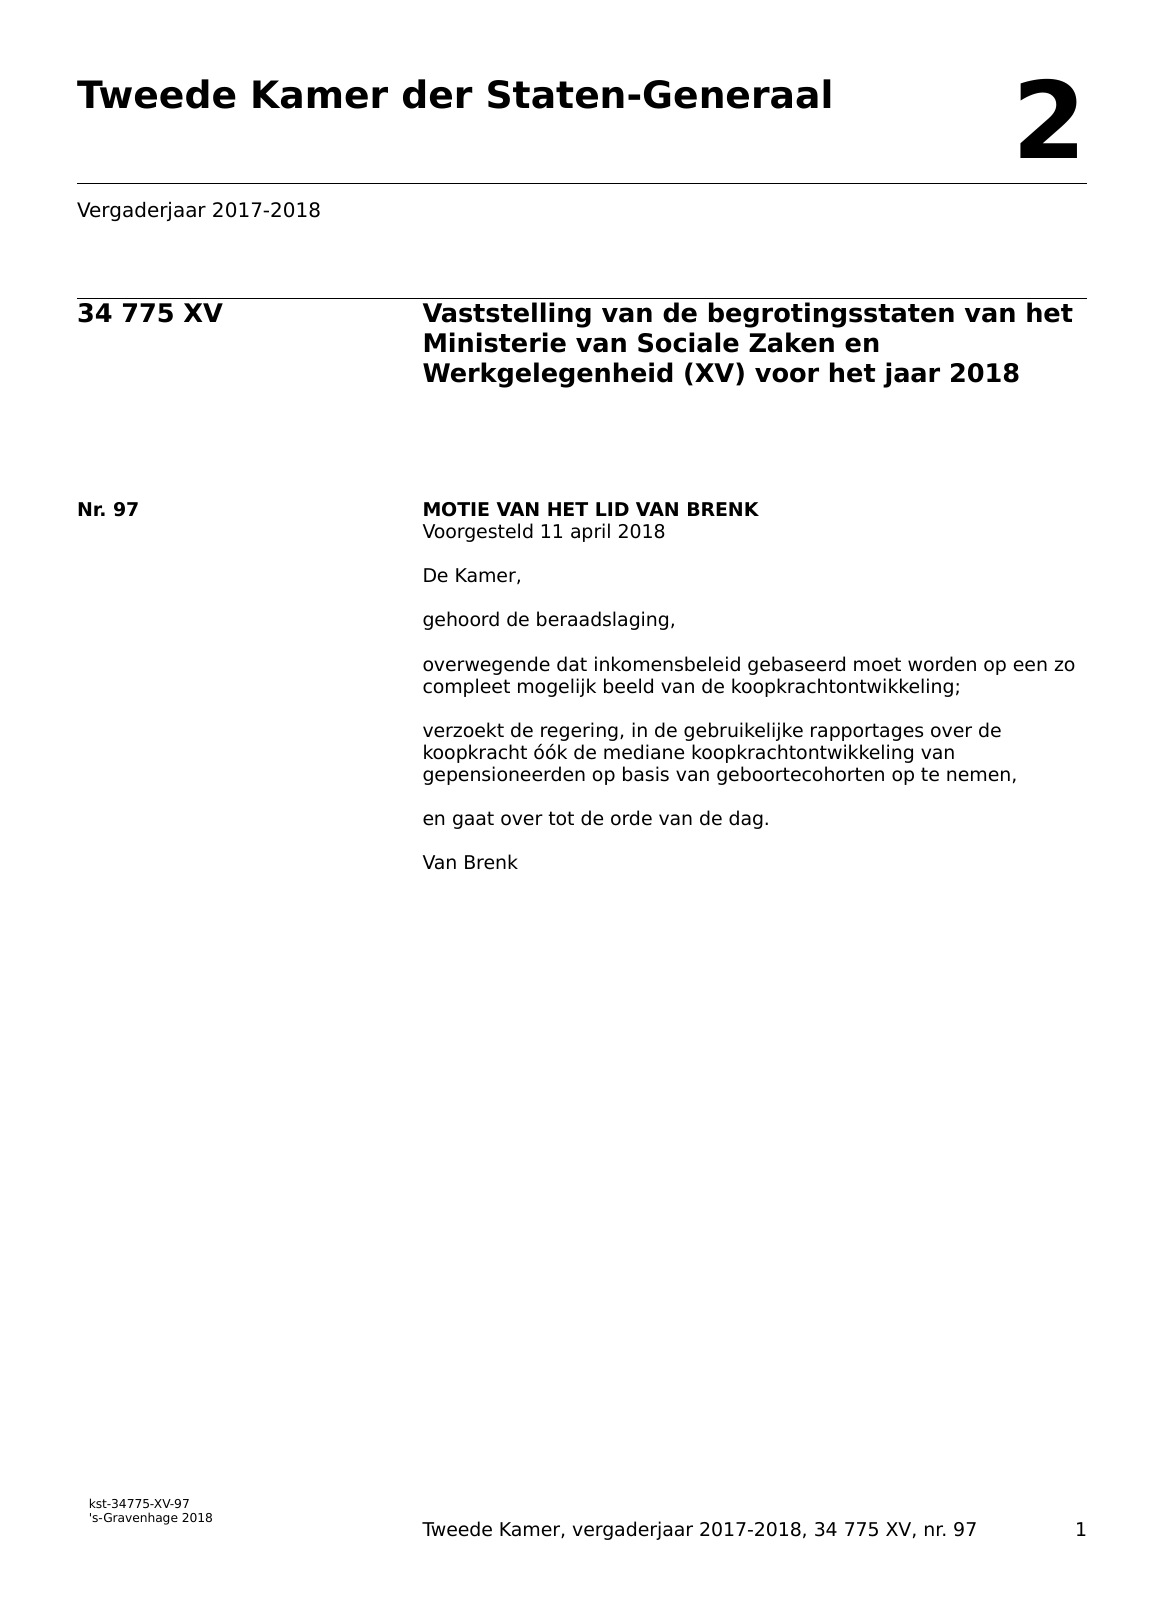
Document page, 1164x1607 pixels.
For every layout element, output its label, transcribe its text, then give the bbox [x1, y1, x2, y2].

text en gaat over tot de orde van de dag. [422, 808, 1087, 830]
table_header Tweede Kamer der Staten-Generaal [77, 59, 886, 183]
subtitle 34 775 XV Vaststelling van de begrotingsstaten van het Ministerie van Sociale Zaken en Werkgelegenheid (XV) voor het jaar 2018 [77, 299, 1087, 388]
subtitle Nr. 97 MOTIE VAN HET LID VAN BRENK [77, 499, 1087, 521]
text De Kamer, [422, 565, 1087, 587]
text Voorgesteld 11 april 2018 [422, 521, 1087, 543]
text 's-Gravenhage 2018 [88, 1511, 323, 1525]
text overwegende dat inkomensbeleid gebaseerd moet worden op een zo compleet mogelijk beeld van de koopkrachtontwikkeling; [422, 653, 1087, 697]
text Van Brenk [422, 852, 1087, 874]
table_cell Vergaderjaar 2017-2018 [77, 184, 1087, 298]
text gehoord de beraadslaging, [422, 609, 1087, 631]
text verzoekt de regering, in de gebruikelijke rapportages over de koopkracht óók de mediane koopkrachtontwikkeling van gepensioneerden op basis van geboortecohorten op te nemen, [422, 720, 1087, 786]
table_header 2 [886, 59, 1087, 183]
text kst-34775-XV-97 [88, 1497, 323, 1511]
